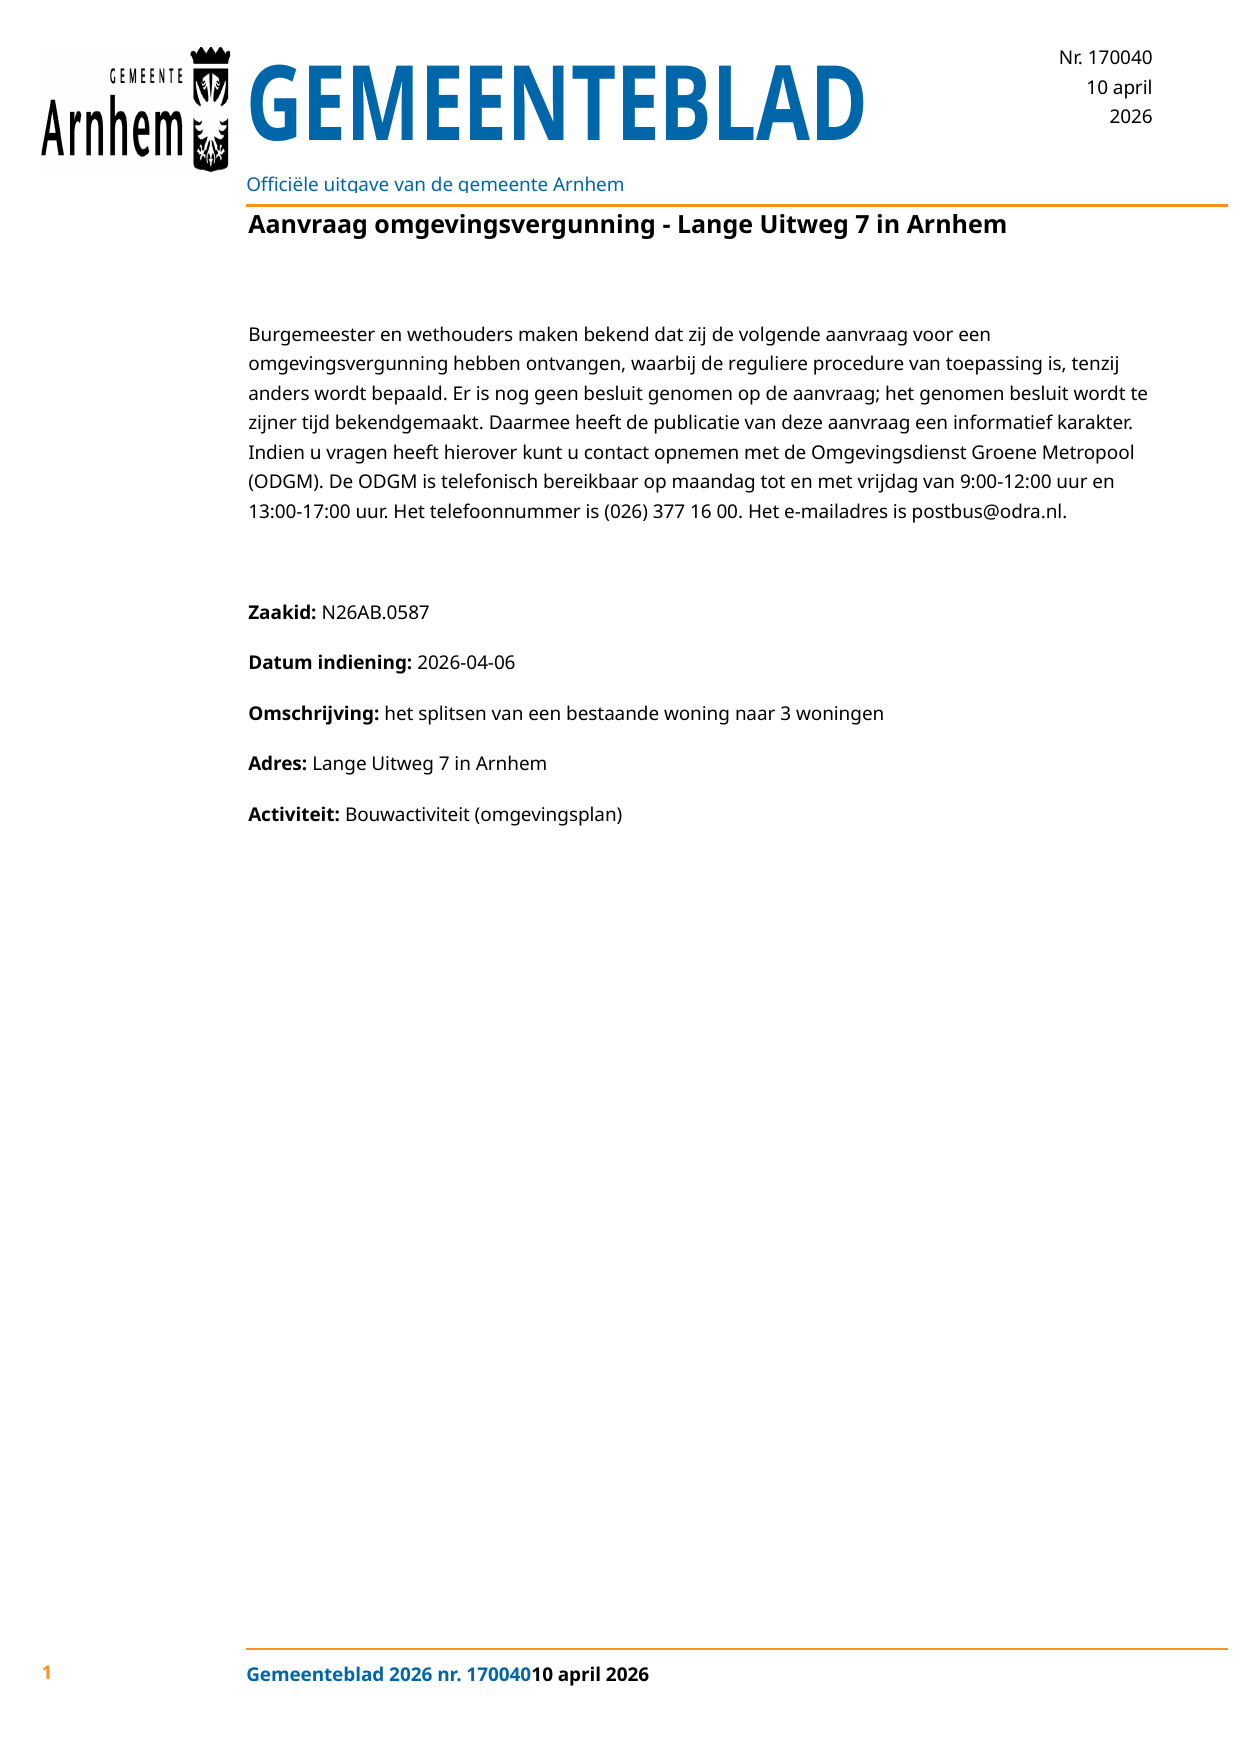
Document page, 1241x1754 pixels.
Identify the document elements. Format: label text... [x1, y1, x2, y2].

text Datum indiening: 2026-04-06 [248, 649, 1152, 675]
text Omschrijving: het splitsen van een bestaande woning naar 3 woningen [248, 700, 1152, 726]
text Zaakid: N26AB.0587 [248, 599, 1152, 625]
text Adres: Lange Uitweg 7 in Arnhem [248, 750, 1152, 776]
text Activiteit: Bouwactiviteit (omgevingsplan) [248, 801, 1152, 826]
text Burgemeester en wethouders maken bekend dat zij de volgende aanvraag voor een omgevingsvergunning hebben ontvangen, waarbij de reguliere procedure van toepassing is, tenzij anders wordt bepaald. Er is nog geen besluit genomen op de aanvraag; het genomen besluit wordt te zijner tijd bekendgemaakt. Daarmee heeft de publicatie van deze aanvraag een informatief karakter. Indien u vragen heeft hierover kunt u contact opnemen met de Omgevingsdienst Groene Metropool (ODGM). De ODGM is telefonisch bereikbaar op maandag tot en met vrijdag van 9:00-12:00 uur en 13:00-17:00 uur. Het telefoonnummer is (026) 377 16 00. Het e-mailadres is postbus@odra.nl. [248, 321, 1152, 524]
picture [41, 47, 231, 172]
text Aanvraag omgevingsvergunning - Lange Uitweg 7 in Arnhem [248, 207, 1152, 241]
